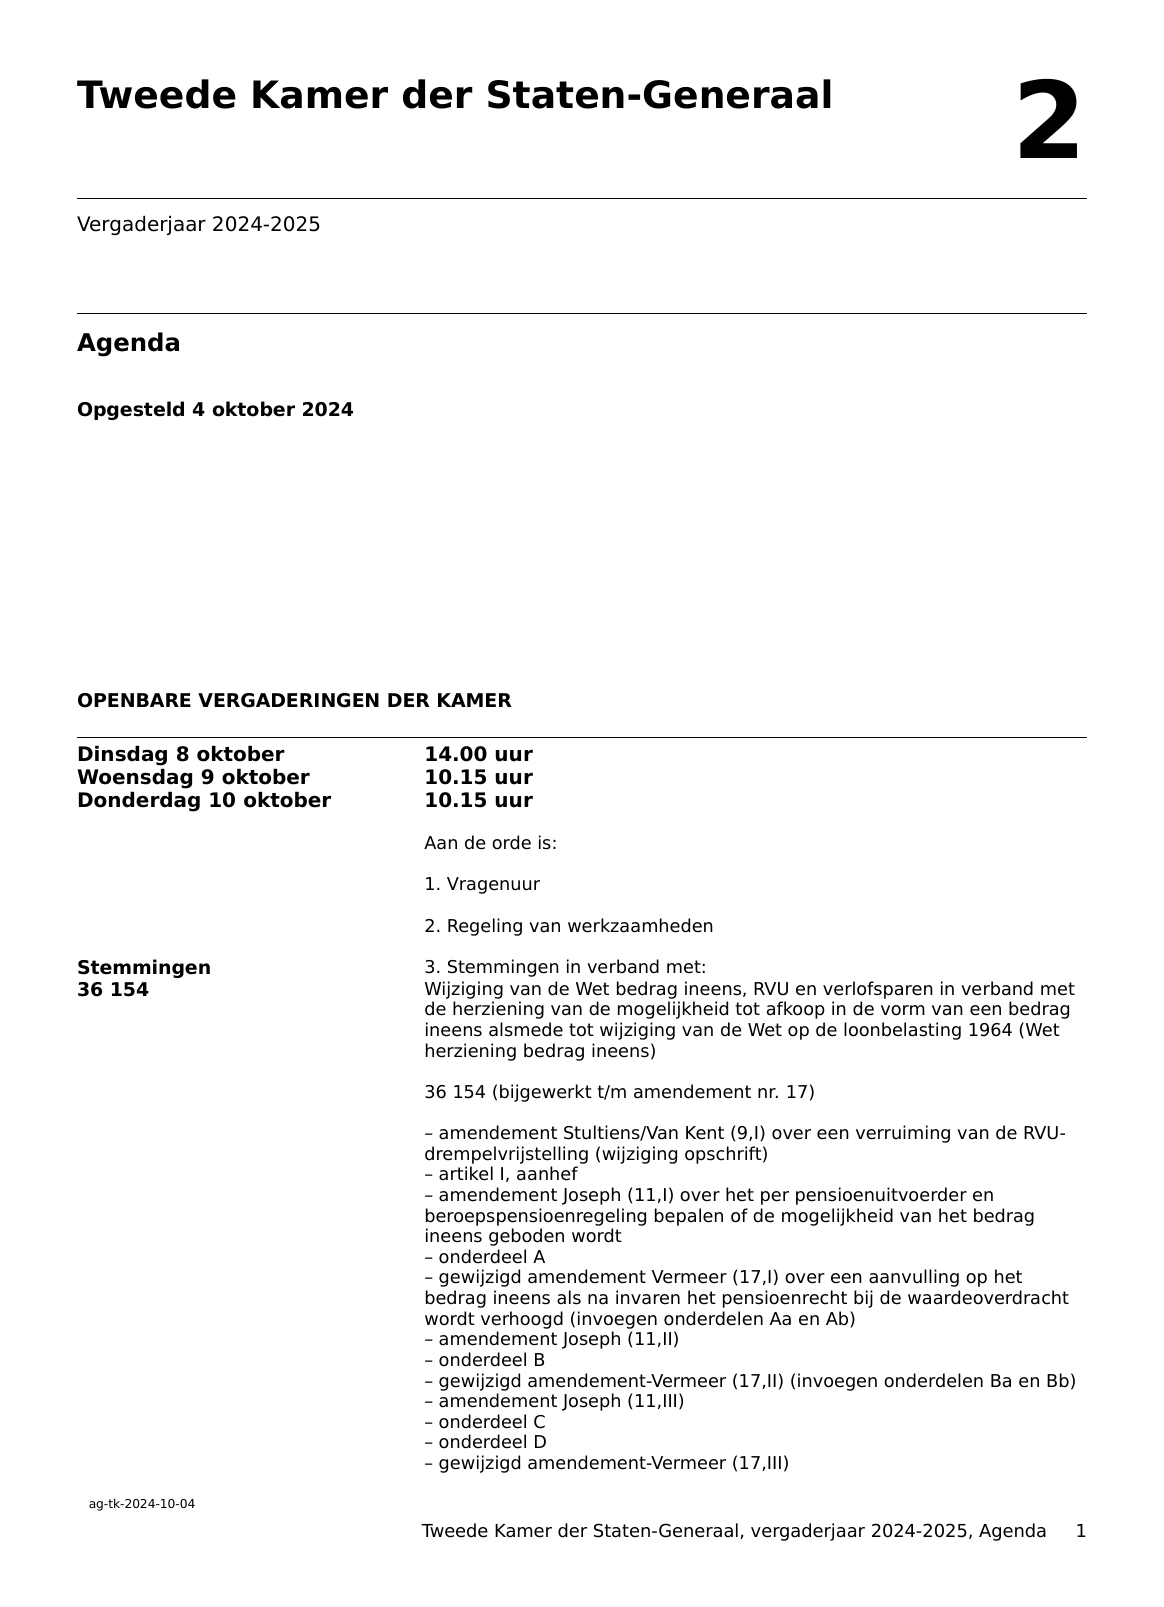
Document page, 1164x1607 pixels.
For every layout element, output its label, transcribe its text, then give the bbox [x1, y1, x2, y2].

table_cell [401, 1329, 418, 1350]
table_cell [401, 1412, 418, 1432]
table_cell [77, 874, 401, 895]
table_cell [418, 936, 1087, 957]
table_cell [401, 854, 418, 874]
table_cell – gewijzigd amendement-Vermeer (17,III) [418, 1453, 1087, 1474]
table_cell [401, 895, 418, 916]
table_cell [401, 1185, 418, 1247]
table_cell [77, 1350, 401, 1371]
table_cell [401, 766, 418, 789]
table_cell Wijziging van de Wet bedrag ineens, RVU en verlofsparen in verband met de herziening van de mogelijkheid tot afkoop in de vorm van een bedrag ineens alsmede tot wijziging van de Wet op de loonbelasting 1964 (Wet herziening bedrag ineens) [418, 979, 1087, 1061]
table_cell [401, 1433, 418, 1453]
table_header Dinsdag 8 oktober [77, 738, 401, 766]
table_cell [401, 1453, 418, 1474]
table_cell [401, 936, 418, 957]
table_cell [422, 314, 1087, 357]
table_cell [77, 813, 401, 833]
table_cell [401, 1268, 418, 1329]
table_cell Agenda [77, 314, 422, 357]
table_cell [401, 1164, 418, 1185]
table_cell 2. Regeling van werkzaamheden [418, 916, 1087, 936]
table_cell 1. Vragenuur [418, 874, 1087, 895]
table_cell [401, 1350, 418, 1371]
table_header 14.00 uur [418, 738, 1087, 766]
table_cell [418, 854, 1087, 874]
table_cell [77, 1412, 401, 1432]
table_cell – onderdeel A [418, 1247, 1087, 1267]
table_cell [77, 1268, 401, 1329]
table_cell [418, 1103, 1087, 1123]
table_cell [401, 1082, 418, 1102]
table_cell – artikel I, aanhef [418, 1164, 1087, 1185]
table_cell [401, 874, 418, 895]
table_cell 10.15 uur [418, 766, 1087, 789]
table_cell [401, 789, 418, 812]
table_cell 10.15 uur [418, 789, 1087, 812]
subtitle OPENBARE VERGADERINGEN DER KAMER [77, 690, 1087, 712]
table_cell [77, 1391, 401, 1412]
table_cell [77, 916, 401, 936]
table_cell Stemmingen [77, 957, 401, 979]
table_cell Woensdag 9 oktober [77, 766, 401, 789]
text ag-tk-2024-10-04 [88, 1497, 323, 1511]
table_cell – amendement Joseph (11,II) [418, 1329, 1087, 1350]
table_cell [77, 1164, 401, 1185]
table_cell [401, 1103, 418, 1123]
table_cell [418, 895, 1087, 916]
table_cell 36 154 [77, 979, 401, 1061]
table_cell [77, 1329, 401, 1350]
table_cell [77, 895, 401, 916]
table_cell [77, 1453, 401, 1474]
table_cell Donderdag 10 oktober [77, 789, 401, 812]
table_cell [401, 1371, 418, 1391]
table_cell – gewijzigd amendement-Vermeer (17,II) (invoegen onderdelen Ba en Bb) [418, 1371, 1087, 1391]
table_cell [77, 1082, 401, 1102]
table_cell [401, 1391, 418, 1412]
table_cell [77, 1247, 401, 1267]
table_cell [77, 1185, 401, 1247]
table_cell [77, 1103, 401, 1123]
table_cell Aan de orde is: [418, 833, 1087, 854]
table_cell [401, 1123, 418, 1164]
table_cell [418, 813, 1087, 833]
table_cell [77, 936, 401, 957]
table_cell [418, 1061, 1087, 1082]
table_cell – amendement Stultiens/Van Kent (9,I) over een verruiming van de RVU-drempelvrijstelling (wijziging opschrift) [418, 1123, 1087, 1164]
table_cell [401, 957, 418, 979]
table_cell Vergaderjaar 2024-2025 [77, 199, 1087, 313]
table_cell – amendement Joseph (11,III) [418, 1391, 1087, 1412]
table_cell [77, 833, 401, 854]
table_cell – onderdeel C [418, 1412, 1087, 1432]
table_cell [401, 1247, 418, 1267]
table_cell 36 154 (bijgewerkt t/m amendement nr. 17) [418, 1082, 1087, 1102]
table_cell 3. Stemmingen in verband met: [418, 957, 1087, 979]
table_header Tweede Kamer der Staten-Generaal [77, 59, 886, 198]
table_cell – amendement Joseph (11,I) over het per pensioenuitvoerder en beroepspensioenregeling bepalen of de mogelijkheid van het bedrag ineens geboden wordt [418, 1185, 1087, 1247]
table_cell [77, 1433, 401, 1453]
table_cell [77, 1123, 401, 1164]
table_cell [401, 1061, 418, 1082]
table_cell [77, 1061, 401, 1082]
table_cell [401, 833, 418, 854]
table_header [401, 738, 418, 766]
table_cell [401, 916, 418, 936]
text Opgesteld 4 oktober 2024 [77, 399, 1087, 421]
table_cell [401, 813, 418, 833]
table_cell [77, 1371, 401, 1391]
table_cell – gewijzigd amendement Vermeer (17,I) over een aanvulling op het bedrag ineens als na invaren het pensioenrecht bij de waardeoverdracht wordt verhoogd (invoegen onderdelen Aa en Ab) [418, 1268, 1087, 1329]
table_cell [77, 854, 401, 874]
table_cell [401, 979, 418, 1061]
table_cell – onderdeel B [418, 1350, 1087, 1371]
table_cell – onderdeel D [418, 1433, 1087, 1453]
table_header 2 [886, 59, 1087, 198]
